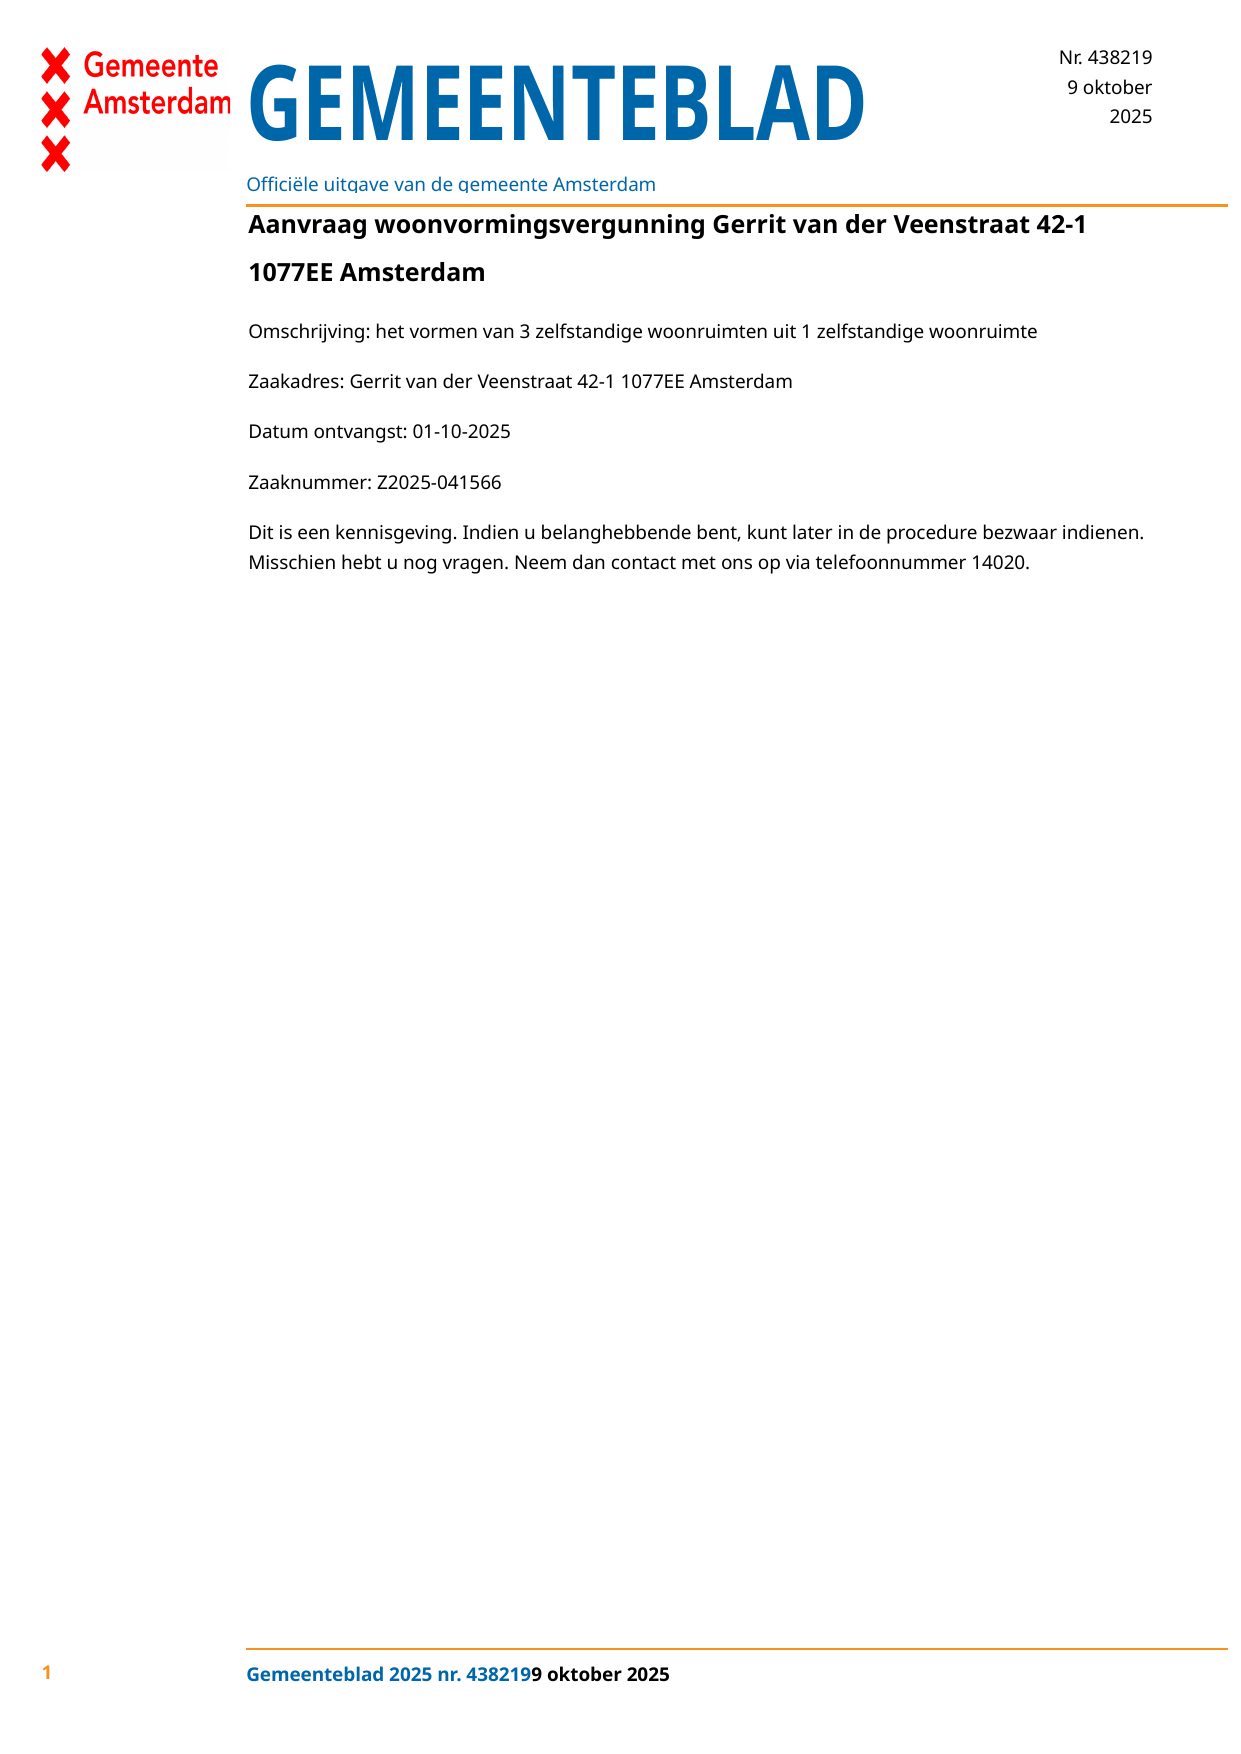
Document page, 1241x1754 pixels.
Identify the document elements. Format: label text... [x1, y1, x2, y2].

text Aanvraag woonvormingsvergunning Gerrit van der Veenstraat 42-1 1077EE Amsterdam [248, 207, 1152, 288]
picture [41, 47, 231, 172]
text Zaakadres: Gerrit van der Veenstraat 42-1 1077EE Amsterdam [248, 368, 1152, 394]
text Omschrijving: het vormen van 3 zelfstandige woonruimten uit 1 zelfstandige woonruimte [248, 318, 1152, 344]
text Zaaknummer: Z2025-041566 [248, 469, 1152, 495]
text Dit is een kennisgeving. Indien u belanghebbende bent, kunt later in de procedure bezwaar indienen. Misschien hebt u nog vragen. Neem dan contact met ons op via telefoonnummer 14020. [248, 519, 1152, 575]
text Datum ontvangst: 01-10-2025 [248, 419, 1152, 444]
